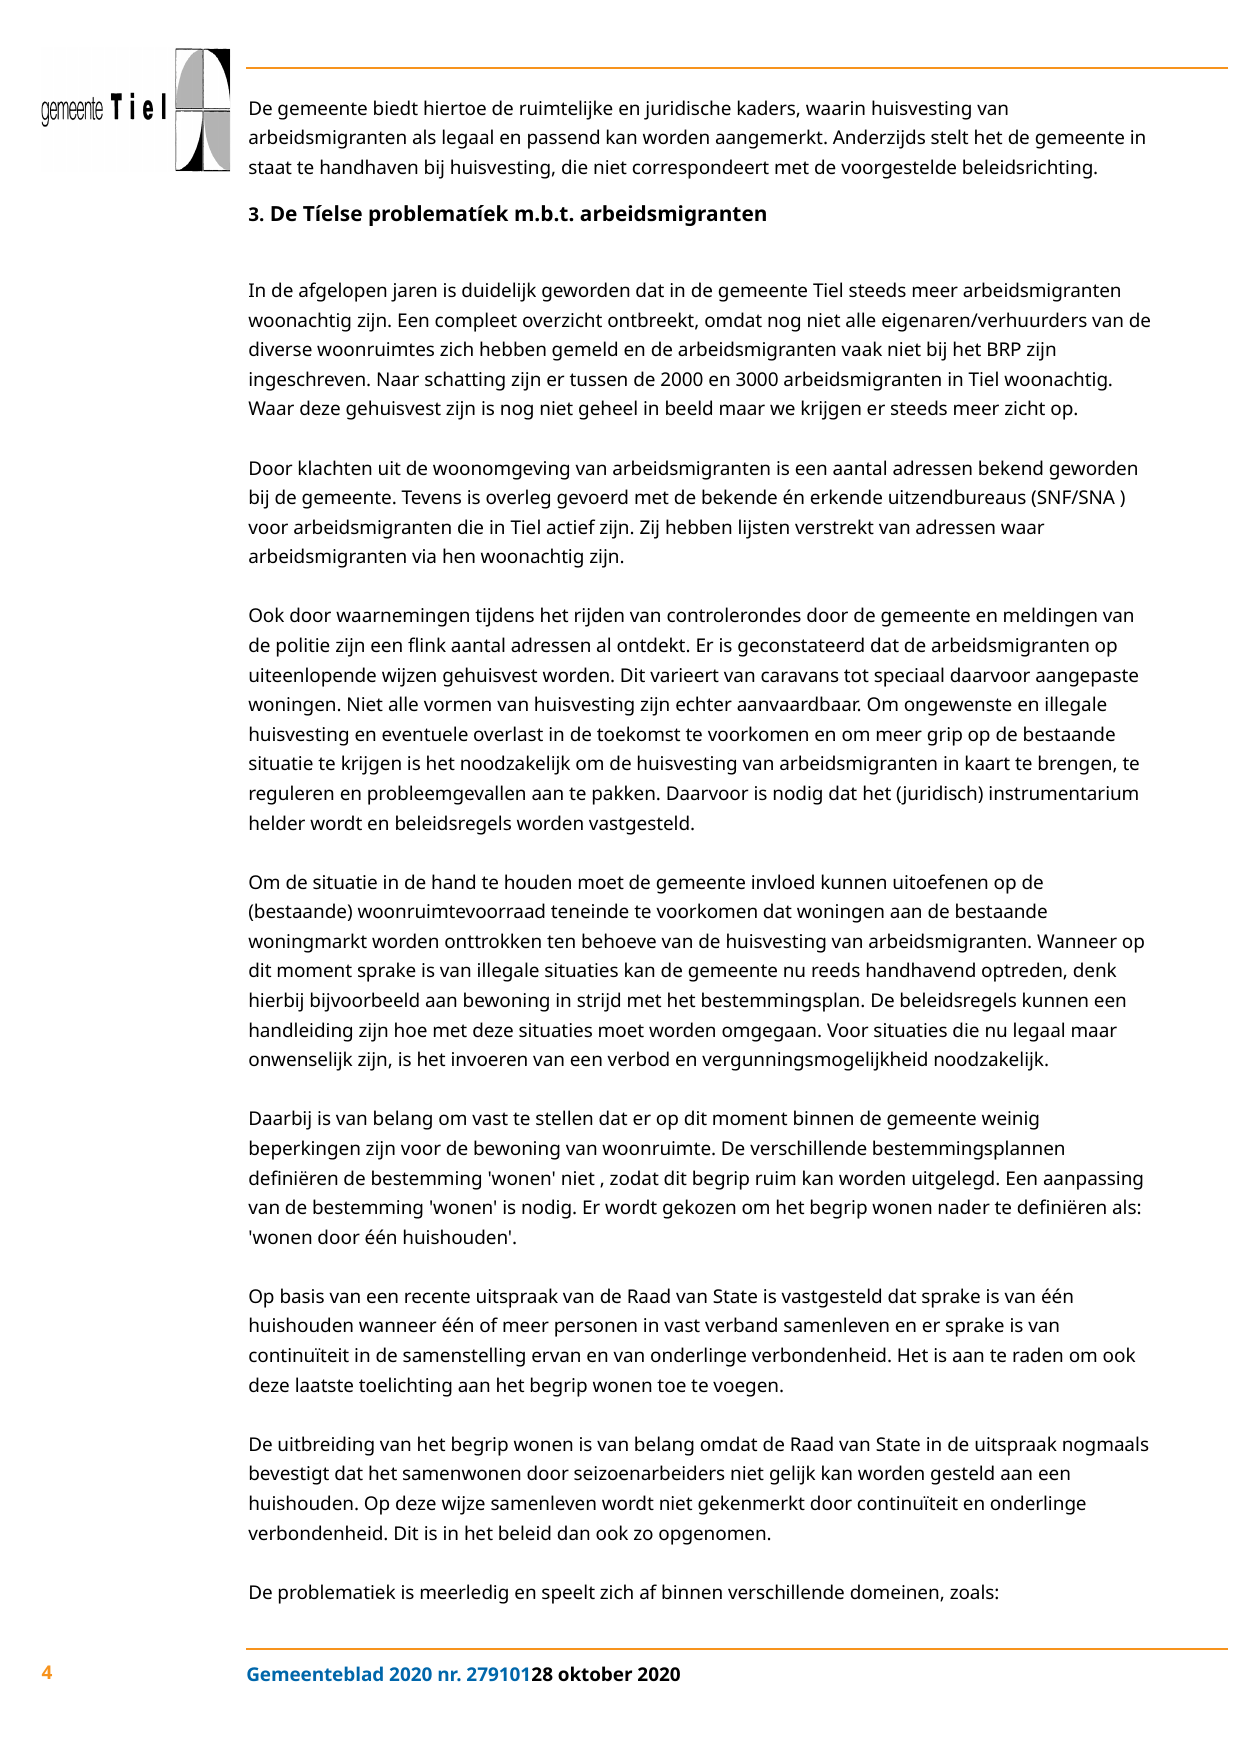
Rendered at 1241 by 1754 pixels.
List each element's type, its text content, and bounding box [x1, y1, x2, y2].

text De uitbreiding van het begrip wonen is van belang omdat de Raad van State in de uitspraak nogmaals bevestigt dat het samenwonen door seizoenarbeiders niet gelijk kan worden gesteld aan een huishouden. Op deze wijze samenleven wordt niet gekenmerkt door continuïteit en onderlinge verbondenheid. Dit is in het beleid dan ook zo opgenomen. [248, 1431, 1152, 1546]
text De gemeente biedt hiertoe de ruimtelijke en juridische kaders, waarin huisvesting van arbeidsmigranten als legaal en passend kan worden aangemerkt. Anderzijds stelt het de gemeente in staat te handhaven bij huisvesting, die niet correspondeert met de voorgestelde beleidsrichting. [248, 95, 1152, 180]
text Daarbij is van belang om vast te stellen dat er op dit moment binnen de gemeente weinig beperkingen zijn voor de bewoning van woonruimte. De verschillende bestemmingsplannen definiëren de bestemming 'wonen' niet , zodat dit begrip ruim kan worden uitgelegd. Een aanpassing van de bestemming 'wonen' is nodig. Er wordt gekozen om het begrip wonen nader te definiëren als: 'wonen door één huishouden'. [248, 1106, 1152, 1250]
text Om de situatie in de hand te houden moet de gemeente invloed kunnen uitoefenen op de (bestaande) woonruimtevoorraad teneinde te voorkomen dat woningen aan de bestaande woningmarkt worden onttrokken ten behoeve van de huisvesting van arbeidsmigranten. Wanneer op dit moment sprake is van illegale situaties kan de gemeente nu reeds handhavend optreden, denk hierbij bijvoorbeeld aan bewoning in strijd met het bestemmingsplan. De beleidsregels kunnen een handleiding zijn hoe met deze situaties moet worden omgegaan. Voor situaties die nu legaal maar onwenselijk zijn, is het invoeren van een verbod en vergunningsmogelijkheid noodzakelijk. [248, 869, 1152, 1072]
text 3. De Tíelse problematíek m.b.t. arbeidsmigranten [248, 199, 1152, 228]
picture [41, 47, 231, 172]
text Op basis van een recente uitspraak van de Raad van State is vastgesteld dat sprake is van één huishouden wanneer één of meer personen in vast verband samenleven en er sprake is van continuïteit in de samenstelling ervan en van onderlinge verbondenheid. Het is aan te raden om ook deze laatste toelichting aan het begrip wonen toe te voegen. [248, 1283, 1152, 1398]
text Door klachten uit de woonomgeving van arbeidsmigranten is een aantal adressen bekend geworden bij de gemeente. Tevens is overleg gevoerd met de bekende én erkende uitzendbureaus (SNF/SNA ) voor arbeidsmigranten die in Tiel actief zijn. Zij hebben lijsten verstrekt van adressen waar arbeidsmigranten via hen woonachtig zijn. [248, 455, 1152, 569]
text Ook door waarnemingen tijdens het rijden van controlerondes door de gemeente en meldingen van de politie zijn een flink aantal adressen al ontdekt. Er is geconstateerd dat de arbeidsmigranten op uiteenlopende wijzen gehuisvest worden. Dit varieert van caravans tot speciaal daarvoor aangepaste woningen. Niet alle vormen van huisvesting zijn echter aanvaardbaar. Om ongewenste en illegale huisvesting en eventuele overlast in de toekomst te voorkomen en om meer grip op de bestaande situatie te krijgen is het noodzakelijk om de huisvesting van arbeidsmigranten in kaart te brengen, te reguleren en probleemgevallen aan te pakken. Daarvoor is nodig dat het (juridisch) instrumentarium helder wordt en beleidsregels worden vastgesteld. [248, 603, 1152, 836]
text In de afgelopen jaren is duidelijk geworden dat in de gemeente Tiel steeds meer arbeidsmigranten woonachtig zijn. Een compleet overzicht ontbreekt, omdat nog niet alle eigenaren/verhuurders van de diverse woonruimtes zich hebben gemeld en de arbeidsmigranten vaak niet bij het BRP zijn ingeschreven. Naar schatting zijn er tussen de 2000 en 3000 arbeidsmigranten in Tiel woonachtig. Waar deze gehuisvest zijn is nog niet geheel in beeld maar we krijgen er steeds meer zicht op. [248, 277, 1152, 421]
text De problematiek is meerledig en speelt zich af binnen verschillende domeinen, zoals: [248, 1579, 1152, 1605]
